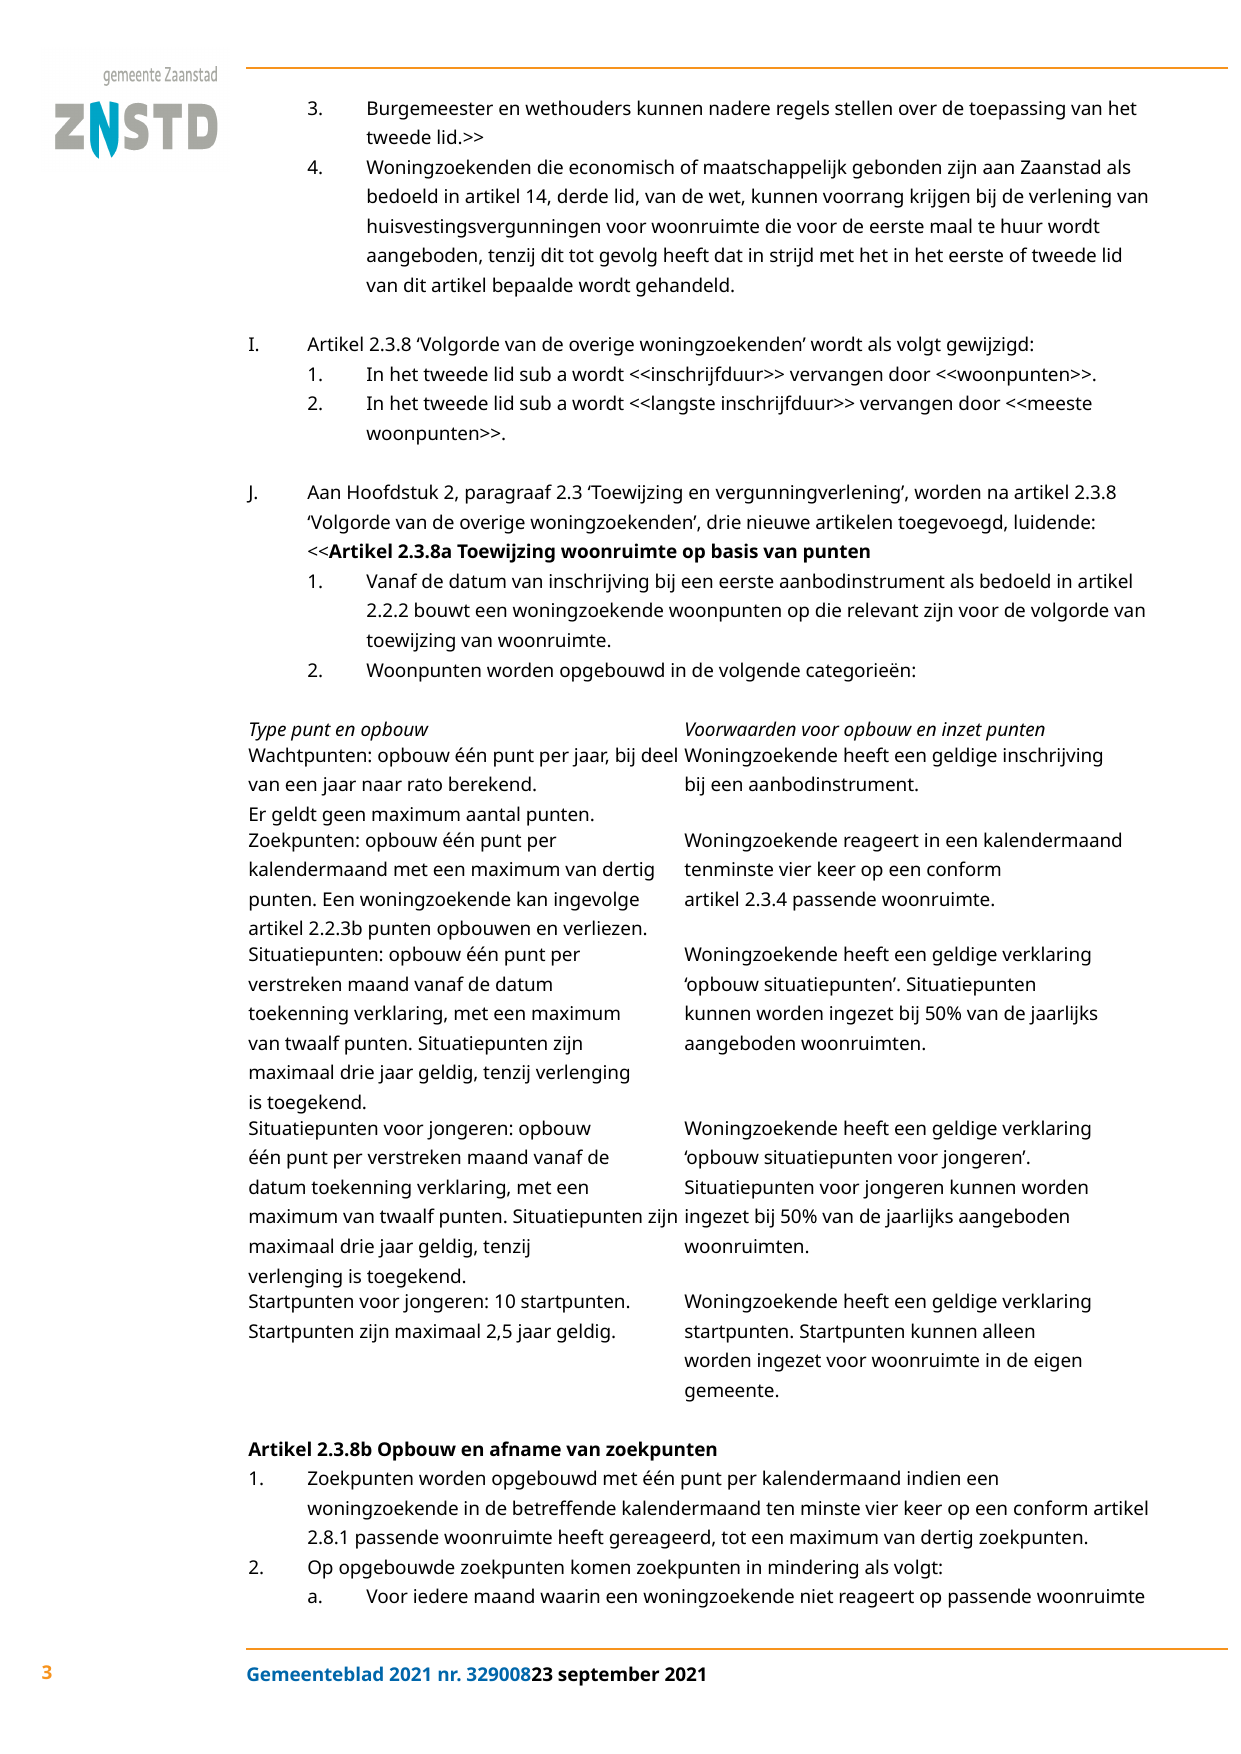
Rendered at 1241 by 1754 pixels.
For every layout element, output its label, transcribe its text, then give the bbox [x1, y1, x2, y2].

table_cell Woningzoekende heeft een geldige verklaring ‘opbouw situatiepunten’. Situatiepunten kunnen worden ingezet bij 50% van de jaarlijks aangeboden woonruimten. [684, 941, 1152, 1115]
list In het tweede lid sub a wordt <<inschrijfduur>> vervangen door <<woonpunten>>. [307, 361, 1152, 387]
table_cell Woningzoekende reageert in een kalendermaand tenminste vier keer op een conform artikel 2.3.4 passende woonruimte. [684, 827, 1152, 941]
list Voor iedere maand waarin een woningzoekende niet reageert op passende woonruimte [307, 1584, 1152, 1609]
list Woonpunten worden opgebouwd in de volgende categorieën: [307, 657, 1152, 683]
table_cell Situatiepunten voor jongeren: opbouw één punt per verstreken maand vanaf de datum toekenning verklaring, met een maximum van twaalf punten. Situatiepunten zijn maximaal drie jaar geldig, tenzij verlenging is toegekend. [248, 1115, 684, 1288]
table_cell Woningzoekende heeft een geldige inschrijving bij een aanbodinstrument. [684, 742, 1152, 827]
table_cell Startpunten voor jongeren: 10 startpunten. Startpunten zijn maximaal 2,5 jaar geldig. [248, 1289, 684, 1403]
list Burgemeester en wethouders kunnen nadere regels stellen over de toepassing van het tweede lid.>> [307, 95, 1152, 150]
list Aan Hoofdstuk 2, paragraaf 2.3 ‘Toewijzing en vergunningverlening’, worden na artikel 2.3.8 ‘Volgorde van de overige woningzoekenden’, drie nieuwe artikelen toegevoegd, luidende: [248, 479, 1152, 535]
list Artikel 2.3.8 ‘Volgorde van de overige woningzoekenden’ wordt als volgt gewijzigd: [248, 331, 1152, 357]
table_cell Situatiepunten: opbouw één punt per verstreken maand vanaf de datum toekenning verklaring, met een maximum van twaalf punten. Situatiepunten zijn maximaal drie jaar geldig, tenzij verlenging is toegekend. [248, 941, 684, 1115]
list Zoekpunten worden opgebouwd met één punt per kalendermaand indien een woningzoekende in de betreffende kalendermaand ten minste vier keer op een conform artikel 2.8.1 passende woonruimte heeft gereageerd, tot een maximum van dertig zoekpunten. [248, 1465, 1152, 1550]
list <<Artikel 2.3.8a Toewijzing woonruimte op basis van punten [248, 538, 1152, 564]
table_cell Zoekpunten: opbouw één punt per kalendermaand met een maximum van dertig punten. Een woningzoekende kan ingevolge artikel 2.2.3b punten opbouwen en verliezen. [248, 827, 684, 941]
list Vanaf de datum van inschrijving bij een eerste aanbodinstrument als bedoeld in artikel 2.2.2 bouwt een woningzoekende woonpunten op die relevant zijn voor de volgorde van toewijzing van woonruimte. [307, 568, 1152, 653]
table_cell Woningzoekende heeft een geldige verklaring startpunten. Startpunten kunnen alleen worden ingezet voor woonruimte in de eigen gemeente. [684, 1289, 1152, 1403]
table_cell Woningzoekende heeft een geldige verklaring ‘opbouw situatiepunten voor jongeren’. Situatiepunten voor jongeren kunnen worden ingezet bij 50% van de jaarlijks aangeboden woonruimten. [684, 1115, 1152, 1288]
table_header Voorwaarden voor opbouw en inzet punten [684, 716, 1152, 742]
table_cell Wachtpunten: opbouw één punt per jaar, bij deel van een jaar naar rato berekend. Er geldt geen maximum aantal punten. [248, 742, 684, 827]
picture [41, 47, 231, 172]
text Artikel 2.3.8b Opbouw en afname van zoekpunten [248, 1436, 1152, 1462]
list Woningzoekenden die economisch of maatschappelijk gebonden zijn aan Zaanstad als bedoeld in artikel 14, derde lid, van de wet, kunnen voorrang krijgen bij de verlening van huisvestingsvergunningen voor woonruimte die voor de eerste maal te huur wordt aangeboden, tenzij dit tot gevolg heeft dat in strijd met het in het eerste of tweede lid van dit artikel bepaalde wordt gehandeld. [307, 154, 1152, 298]
table_header Type punt en opbouw [248, 716, 684, 742]
list Op opgebouwde zoekpunten komen zoekpunten in mindering als volgt: [248, 1554, 1152, 1580]
list In het tweede lid sub a wordt <<langste inschrijfduur>> vervangen door <<meeste woonpunten>>. [307, 391, 1152, 446]
